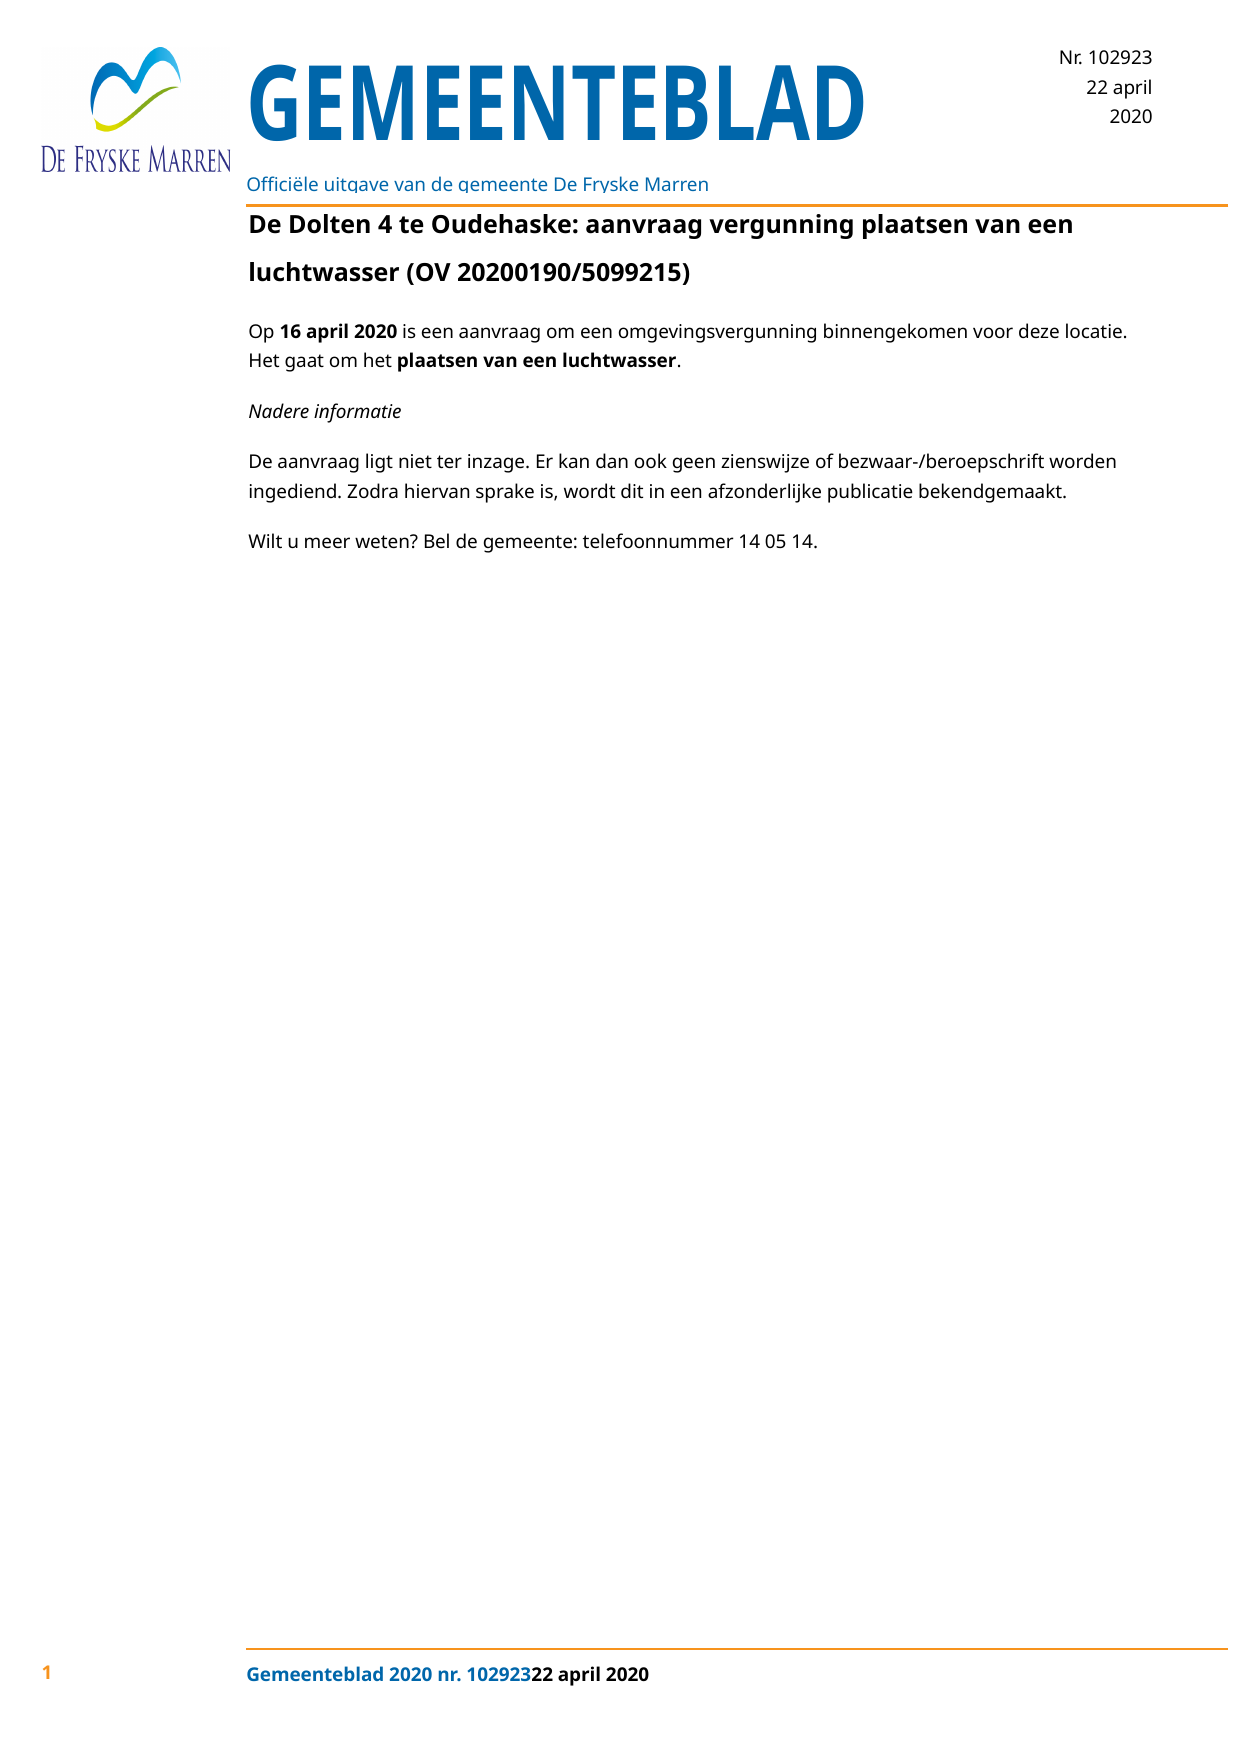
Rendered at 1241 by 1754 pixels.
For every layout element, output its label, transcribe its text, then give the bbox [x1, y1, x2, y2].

picture [41, 47, 231, 172]
text De Dolten 4 te Oudehaske: aanvraag vergunning plaatsen van een luchtwasser (OV 20200190/5099215) [248, 207, 1152, 288]
text Op 16 april 2020 is een aanvraag om een omgevingsvergunning binnengekomen voor deze locatie. Het gaat om het plaatsen van een luchtwasser. [248, 318, 1152, 373]
text De aanvraag ligt niet ter inzage. Er kan dan ook geen zienswijze of bezwaar-/beroepschrift worden ingediend. Zodra hiervan sprake is, wordt dit in een afzonderlijke publicatie bekendgemaakt. [248, 448, 1152, 504]
text Wilt u meer weten? Bel de gemeente: telefoonnummer 14 05 14. [248, 528, 1152, 554]
text Nadere informatie [248, 398, 1152, 424]
